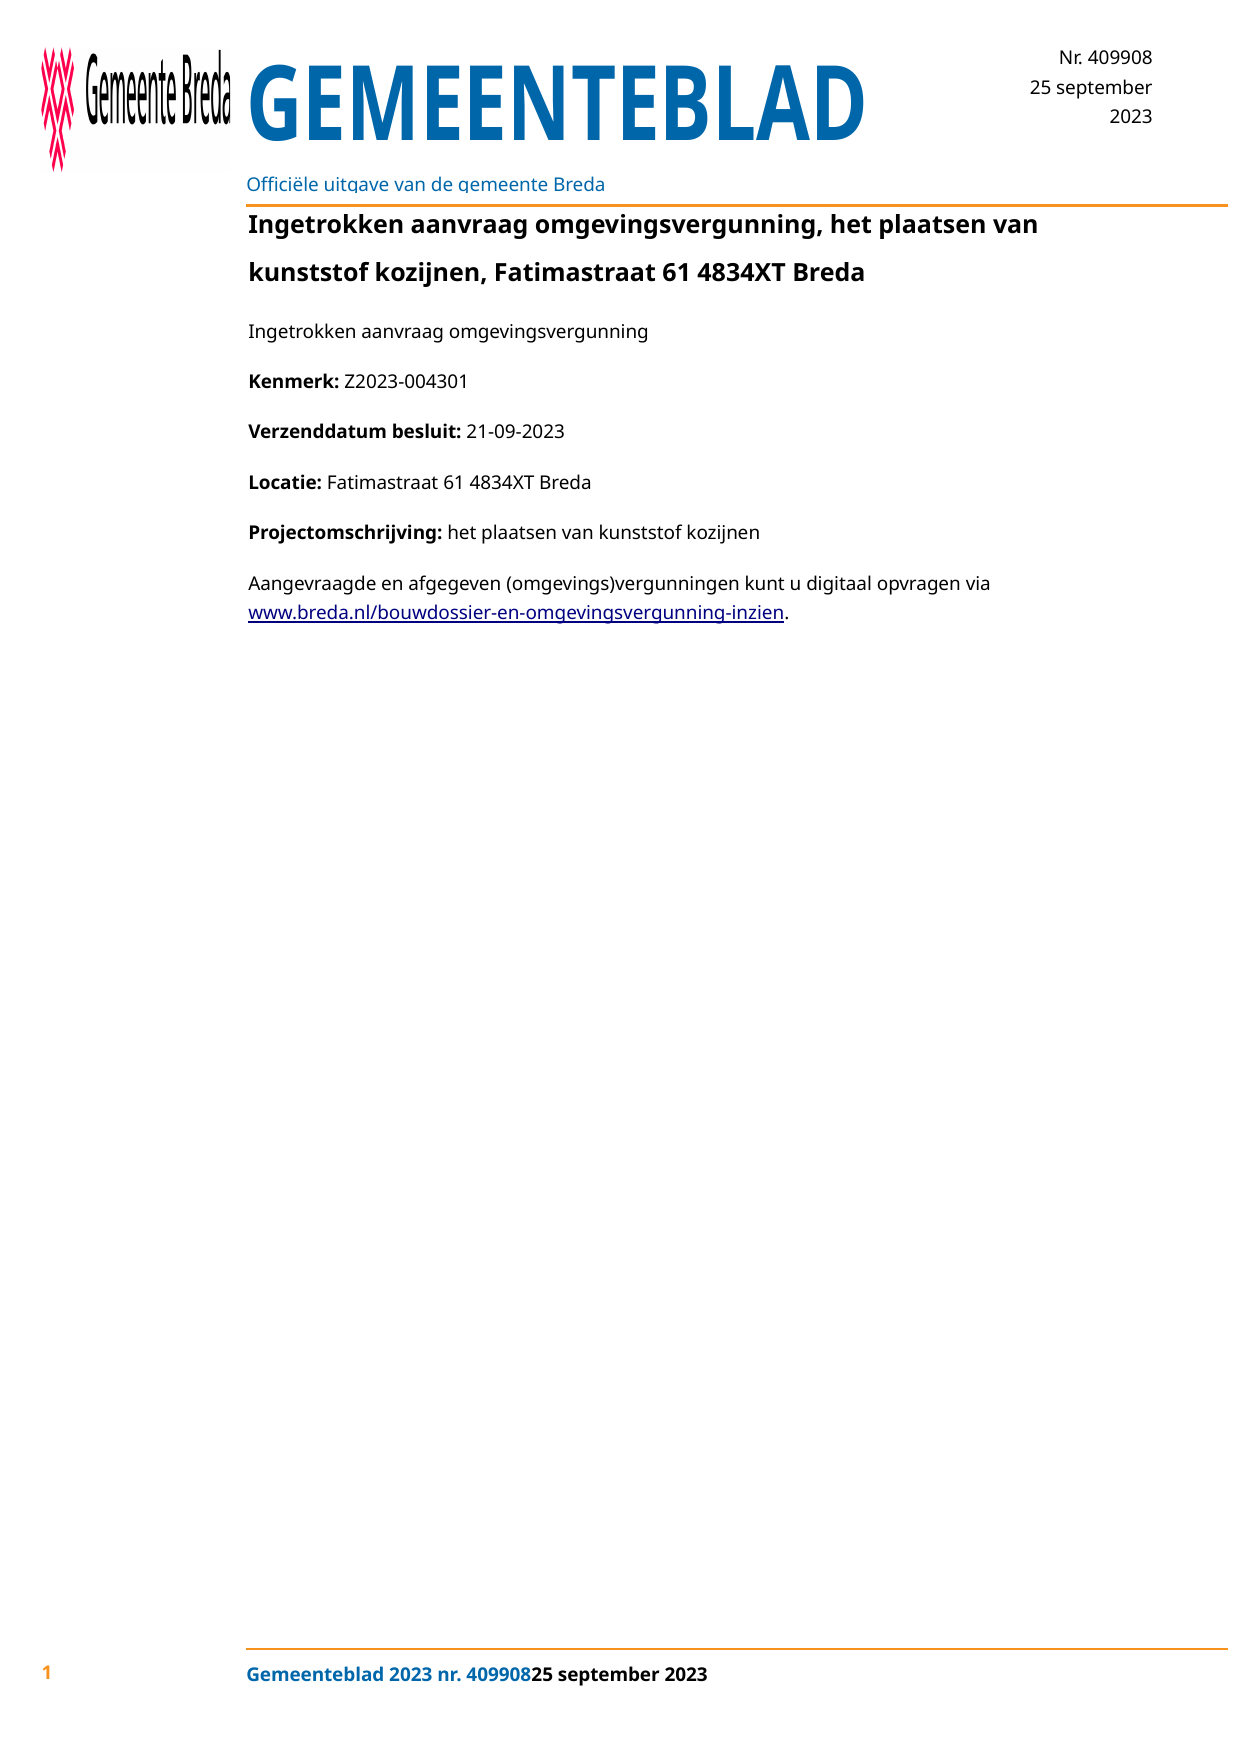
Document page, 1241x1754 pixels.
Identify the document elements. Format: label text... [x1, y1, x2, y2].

text Projectomschrijving: het plaatsen van kunststof kozijnen [248, 519, 1152, 545]
text Kenmerk: Z2023-004301 [248, 368, 1152, 394]
text Locatie: Fatimastraat 61 4834XT Breda [248, 469, 1152, 495]
text Ingetrokken aanvraag omgevingsvergunning [248, 318, 1152, 344]
text Aangevraagde en afgegeven (omgevings)vergunningen kunt u digitaal opvragen via www.breda.nl/bouwdossier-en-omgevingsvergunning-inzien. [248, 570, 1152, 625]
picture [41, 47, 231, 172]
text Verzenddatum besluit: 21-09-2023 [248, 419, 1152, 444]
text Ingetrokken aanvraag omgevingsvergunning, het plaatsen van kunststof kozijnen, Fatimastraat 61 4834XT Breda [248, 207, 1152, 288]
